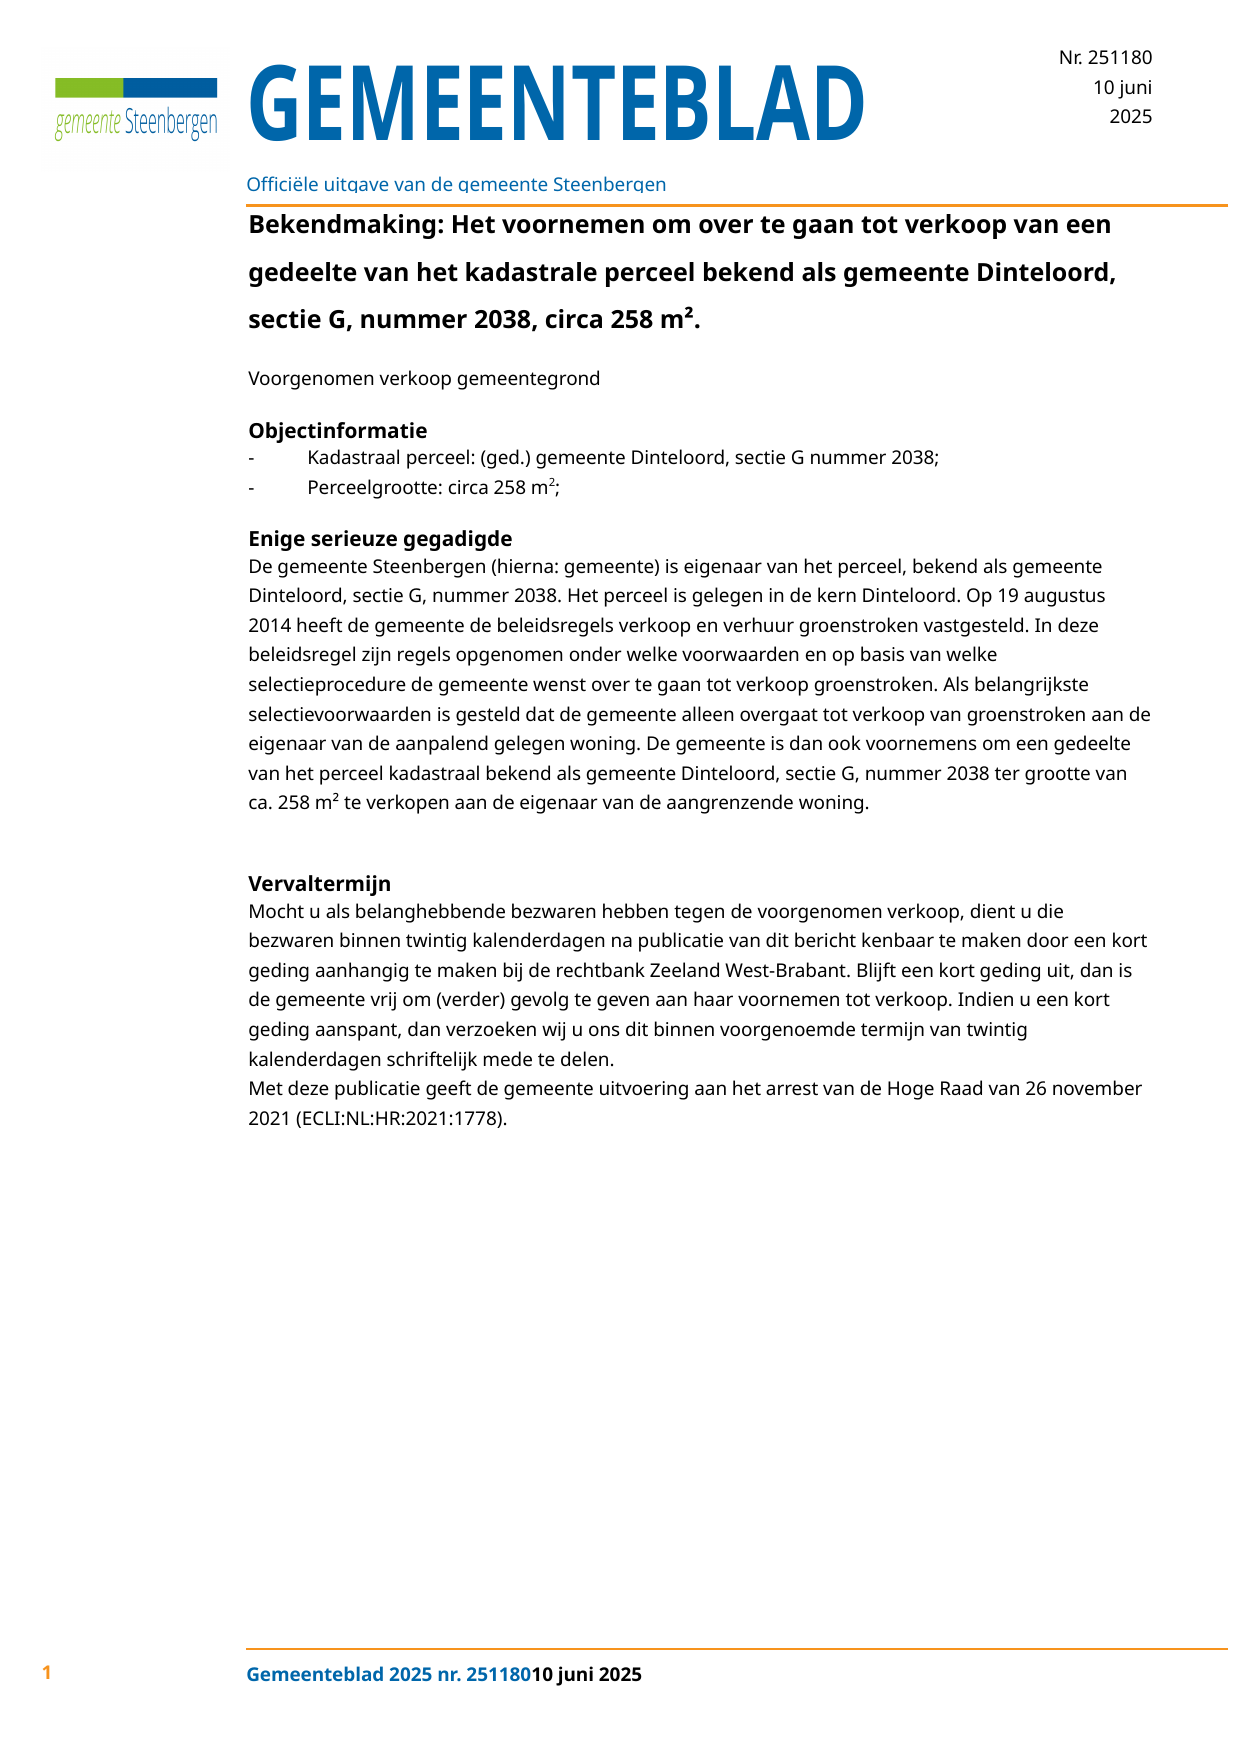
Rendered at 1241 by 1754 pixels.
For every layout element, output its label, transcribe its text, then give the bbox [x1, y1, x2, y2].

text Bekendmaking: Het voornemen om over te gaan tot verkoop van een gedeelte van het kadastrale perceel bekend als gemeente Dinteloord, sectie G, nummer 2038, circa 258 m². [248, 207, 1152, 336]
list Perceelgrootte: circa 258 m2; [248, 474, 1152, 500]
picture [41, 47, 231, 172]
text Voorgenomen verkoop gemeentegrond [248, 366, 1152, 391]
text De gemeente Steenbergen (hierna: gemeente) is eigenaar van het perceel, bekend als gemeente Dinteloord, sectie G, nummer 2038. Het perceel is gelegen in de kern Dinteloord. Op 19 augustus 2014 heeft de gemeente de beleidsregels verkoop en verhuur groenstroken vastgesteld. In deze beleidsregel zijn regels opgenomen onder welke voorwaarden en op basis van welke selectieprocedure de gemeente wenst over te gaan tot verkoop groenstroken. Als belangrijkste selectievoorwaarden is gesteld dat de gemeente alleen overgaat tot verkoop van groenstroken aan de eigenaar van de aanpalend gelegen woning. De gemeente is dan ook voornemens om een gedeelte van het perceel kadastraal bekend als gemeente Dinteloord, sectie G, nummer 2038 ter grootte van ca. 258 m² te verkopen aan de eigenaar van de aangrenzende woning. [248, 553, 1152, 815]
text Vervaltermijn [248, 869, 1152, 898]
text Objectinformatie [248, 416, 1152, 444]
text Enige serieuze gegadigde [248, 524, 1152, 553]
text Met deze publicatie geeft de gemeente uitvoering aan het arrest van de Hoge Raad van 26 november 2021 (ECLI:NL:HR:2021:1778). [248, 1075, 1152, 1131]
list Kadastraal perceel: (ged.) gemeente Dinteloord, sectie G nummer 2038; [248, 444, 1152, 470]
text Mocht u als belanghebbende bezwaren hebben tegen de voorgenomen verkoop, dient u die bezwaren binnen twintig kalenderdagen na publicatie van dit bericht kenbaar te maken door een kort geding aanhangig te maken bij de rechtbank Zeeland West-Brabant. Blijft een kort geding uit, dan is de gemeente vrij om (verder) gevolg te geven aan haar voornemen tot verkoop. Indien u een kort geding aanspant, dan verzoeken wij u ons dit binnen voorgenoemde termijn van twintig kalenderdagen schriftelijk mede te delen. [248, 898, 1152, 1072]
